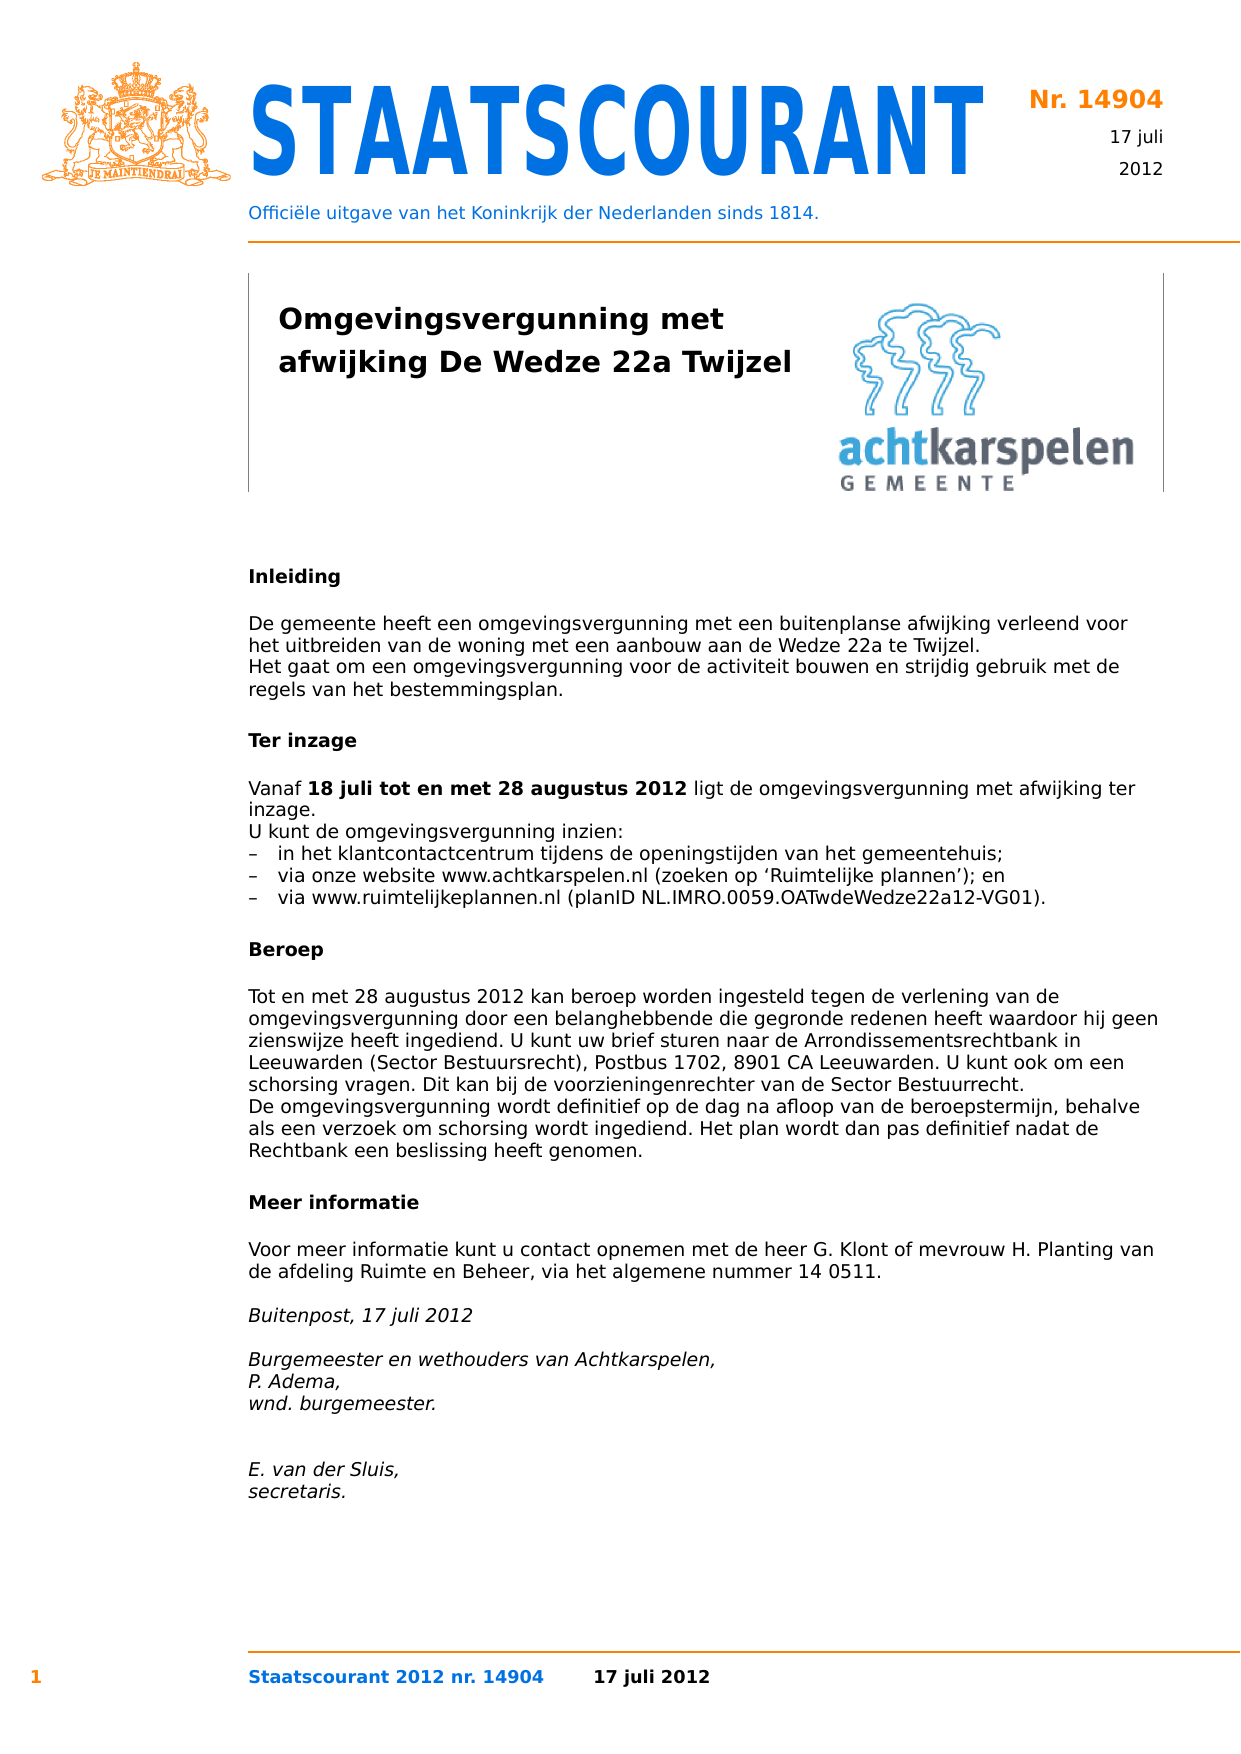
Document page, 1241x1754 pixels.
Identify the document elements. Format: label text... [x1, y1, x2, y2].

subtitle Meer informatie [248, 1192, 1163, 1214]
subtitle Ter inzage [248, 730, 1163, 752]
text De gemeente heeft een omgevingsvergunning met een buitenplanse afwijking verleend voor het uitbreiden van de woning met een aanbouw aan de Wedze 22a te Twijzel. [248, 612, 1163, 656]
text Vanaf 18 juli tot en met 28 augustus 2012 ligt de omgevingsvergunning met afwijking ter inzage. [248, 777, 1163, 821]
subtitle Omgevingsvergunning met afwijking De Wedze 22a Twijzel [249, 273, 1163, 492]
text Voor meer informatie kunt u contact opnemen met de heer G. Klont of mevrouw H. Planting van de afdeling Ruimte en Beheer, via het algemene nummer 14 0511. [248, 1239, 1163, 1283]
text Burgemeester en wethouders van Achtkarspelen, P. Adema, wnd. burgemeester. [248, 1349, 1163, 1415]
table_cell Officiële uitgave van het Koninkrijk der Nederlanden sinds 1814. [248, 203, 1240, 241]
picture [838, 302, 1134, 492]
picture [41, 62, 231, 186]
text – via onze website www.achtkarspelen.nl (zoeken op ‘Ruimtelijke plannen’); en [248, 865, 1163, 887]
table_cell 17 juli [998, 121, 1240, 153]
text – via www.ruimtelijkeplannen.nl (planID NL.IMRO.0059.OATwdeWedze22a12-VG01). [248, 887, 1163, 909]
table_header Nr. 14904 [998, 62, 1240, 121]
subtitle Inleiding [248, 566, 1163, 587]
text – in het klantcontactcentrum tijdens de openingstijden van het gemeentehuis; [248, 843, 1163, 865]
text E. van der Sluis, secretaris. [248, 1437, 1163, 1502]
table_header [25, 62, 248, 241]
table_cell 2012 [998, 153, 1240, 203]
table_header STAATSCOURANT [248, 62, 998, 203]
subtitle Beroep [248, 939, 1163, 961]
text De omgevingsvergunning wordt definitief op de dag na afloop van de beroepstermijn, behalve als een verzoek om schorsing wordt ingediend. Het plan wordt dan pas definitief nadat de Rechtbank een beslissing heeft genomen. [248, 1096, 1163, 1162]
text U kunt de omgevingsvergunning inzien: [248, 821, 1163, 843]
text Tot en met 28 augustus 2012 kan beroep worden ingesteld tegen de verlening van de omgevingsvergunning door een belanghebbende die gegronde redenen heeft waardoor hij geen zienswijze heeft ingediend. U kunt uw brief sturen naar de Arrondissementsrechtbank in Leeuwarden (Sector Bestuursrecht), Postbus 1702, 8901 CA Leeuwarden. U kunt ook om een schorsing vragen. Dit kan bij de voorzieningenrechter van de Sector Bestuurrecht. [248, 986, 1163, 1096]
text Het gaat om een omgevingsvergunning voor de activiteit bouwen en strijdig gebruik met de regels van het bestemmingsplan. [248, 656, 1163, 700]
text Buitenpost, 17 juli 2012 [248, 1305, 1163, 1327]
